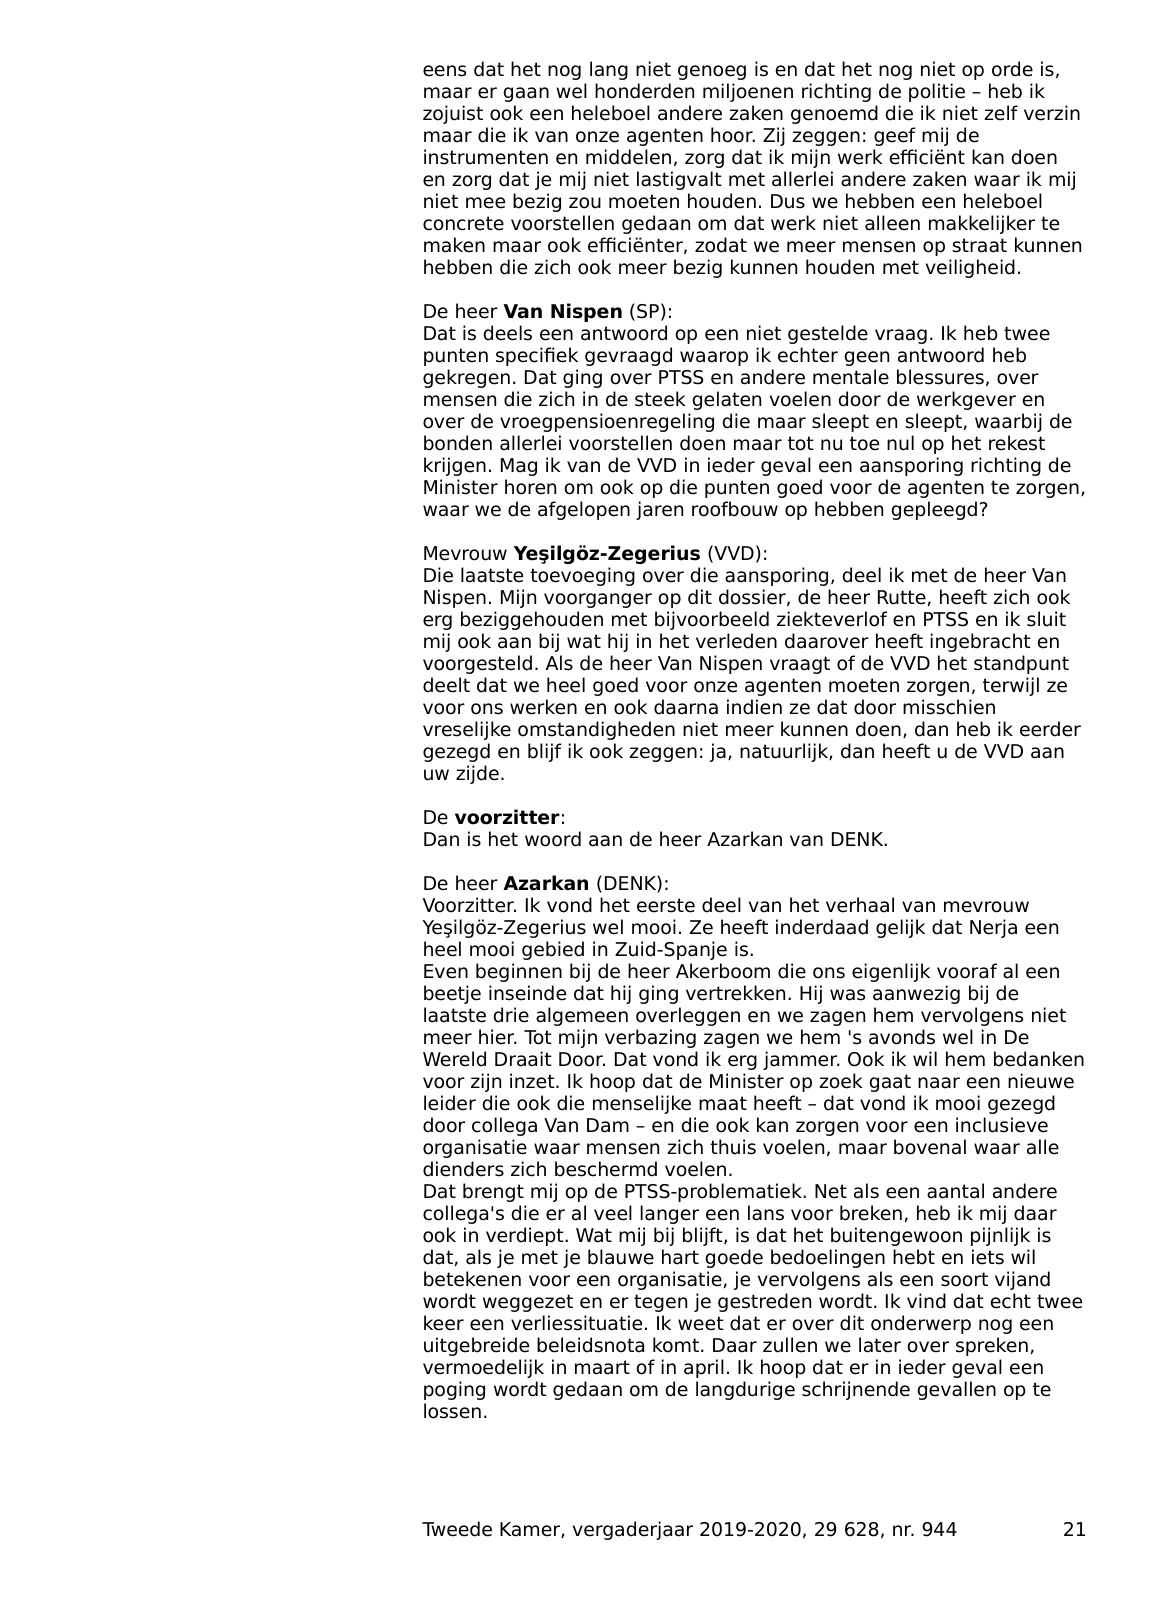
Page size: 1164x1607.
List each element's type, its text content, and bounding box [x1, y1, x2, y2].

text eens dat het nog lang niet genoeg is en dat het nog niet op orde is, maar er gaan wel honderden miljoenen richting de politie – heb ik zojuist ook een heleboel andere zaken genoemd die ik niet zelf verzin maar die ik van onze agenten hoor. Zij zeggen: geef mij de instrumenten en middelen, zorg dat ik mijn werk efficiënt kan doen en zorg dat je mij niet lastigvalt met allerlei andere zaken waar ik mij niet mee bezig zou moeten houden. Dus we hebben een heleboel concrete voorstellen gedaan om dat werk niet alleen makkelijker te maken maar ook efficiënter, zodat we meer mensen op straat kunnen hebben die zich ook meer bezig kunnen houden met veiligheid. [422, 59, 1087, 279]
text Dat is deels een antwoord op een niet gestelde vraag. Ik heb twee punten specifiek gevraagd waarop ik echter geen antwoord heb gekregen. Dat ging over PTSS en andere mentale blessures, over mensen die zich in de steek gelaten voelen door de werkgever en over de vroegpensioenregeling die maar sleept en sleept, waarbij de bonden allerlei voorstellen doen maar tot nu toe nul op het rekest krijgen. Mag ik van de VVD in ieder geval een aansporing richting de Minister horen om ook op die punten goed voor de agenten te zorgen, waar we de afgelopen jaren roofbouw op hebben gepleegd? [422, 323, 1087, 521]
text De voorzitter: [422, 807, 1087, 829]
text Voorzitter. Ik vond het eerste deel van het verhaal van mevrouw Yeşilgöz-Zegerius wel mooi. Ze heeft inderdaad gelijk dat Nerja een heel mooi gebied in Zuid-Spanje is. [422, 895, 1087, 961]
text Even beginnen bij de heer Akerboom die ons eigenlijk vooraf al een beetje inseinde dat hij ging vertrekken. Hij was aanwezig bij de laatste drie algemeen overleggen en we zagen hem vervolgens niet meer hier. Tot mijn verbazing zagen we hem 's avonds wel in De Wereld Draait Door. Dat vond ik erg jammer. Ook ik wil hem bedanken voor zijn inzet. Ik hoop dat de Minister op zoek gaat naar een nieuwe leider die ook die menselijke maat heeft – dat vond ik mooi gezegd door collega Van Dam – en die ook kan zorgen voor een inclusieve organisatie waar mensen zich thuis voelen, maar bovenal waar alle dienders zich beschermd voelen. [422, 961, 1087, 1181]
text Dat brengt mij op de PTSS-problematiek. Net als een aantal andere collega's die er al veel langer een lans voor breken, heb ik mij daar ook in verdiept. Wat mij bij blijft, is dat het buitengewoon pijnlijk is dat, als je met je blauwe hart goede bedoelingen hebt en iets wil betekenen voor een organisatie, je vervolgens als een soort vijand wordt weggezet en er tegen je gestreden wordt. Ik vind dat echt twee keer een verliessituatie. Ik weet dat er over dit onderwerp nog een uitgebreide beleidsnota komt. Daar zullen we later over spreken, vermoedelijk in maart of in april. Ik hoop dat er in ieder geval een poging wordt gedaan om de langdurige schrijnende gevallen op te lossen. [422, 1181, 1087, 1423]
text Die laatste toevoeging over die aansporing, deel ik met de heer Van Nispen. Mijn voorganger op dit dossier, de heer Rutte, heeft zich ook erg beziggehouden met bijvoorbeeld ziekteverlof en PTSS en ik sluit mij ook aan bij wat hij in het verleden daarover heeft ingebracht en voorgesteld. Als de heer Van Nispen vraagt of de VVD het standpunt deelt dat we heel goed voor onze agenten moeten zorgen, terwijl ze voor ons werken en ook daarna indien ze dat door misschien vreselijke omstandigheden niet meer kunnen doen, dan heb ik eerder gezegd en blijf ik ook zeggen: ja, natuurlijk, dan heeft u de VVD aan uw zijde. [422, 565, 1087, 785]
text De heer Van Nispen (SP): [422, 301, 1087, 323]
text Dan is het woord aan de heer Azarkan van DENK. [422, 829, 1087, 851]
text De heer Azarkan (DENK): [422, 873, 1087, 895]
text Mevrouw Yeşilgöz-Zegerius (VVD): [422, 543, 1087, 565]
